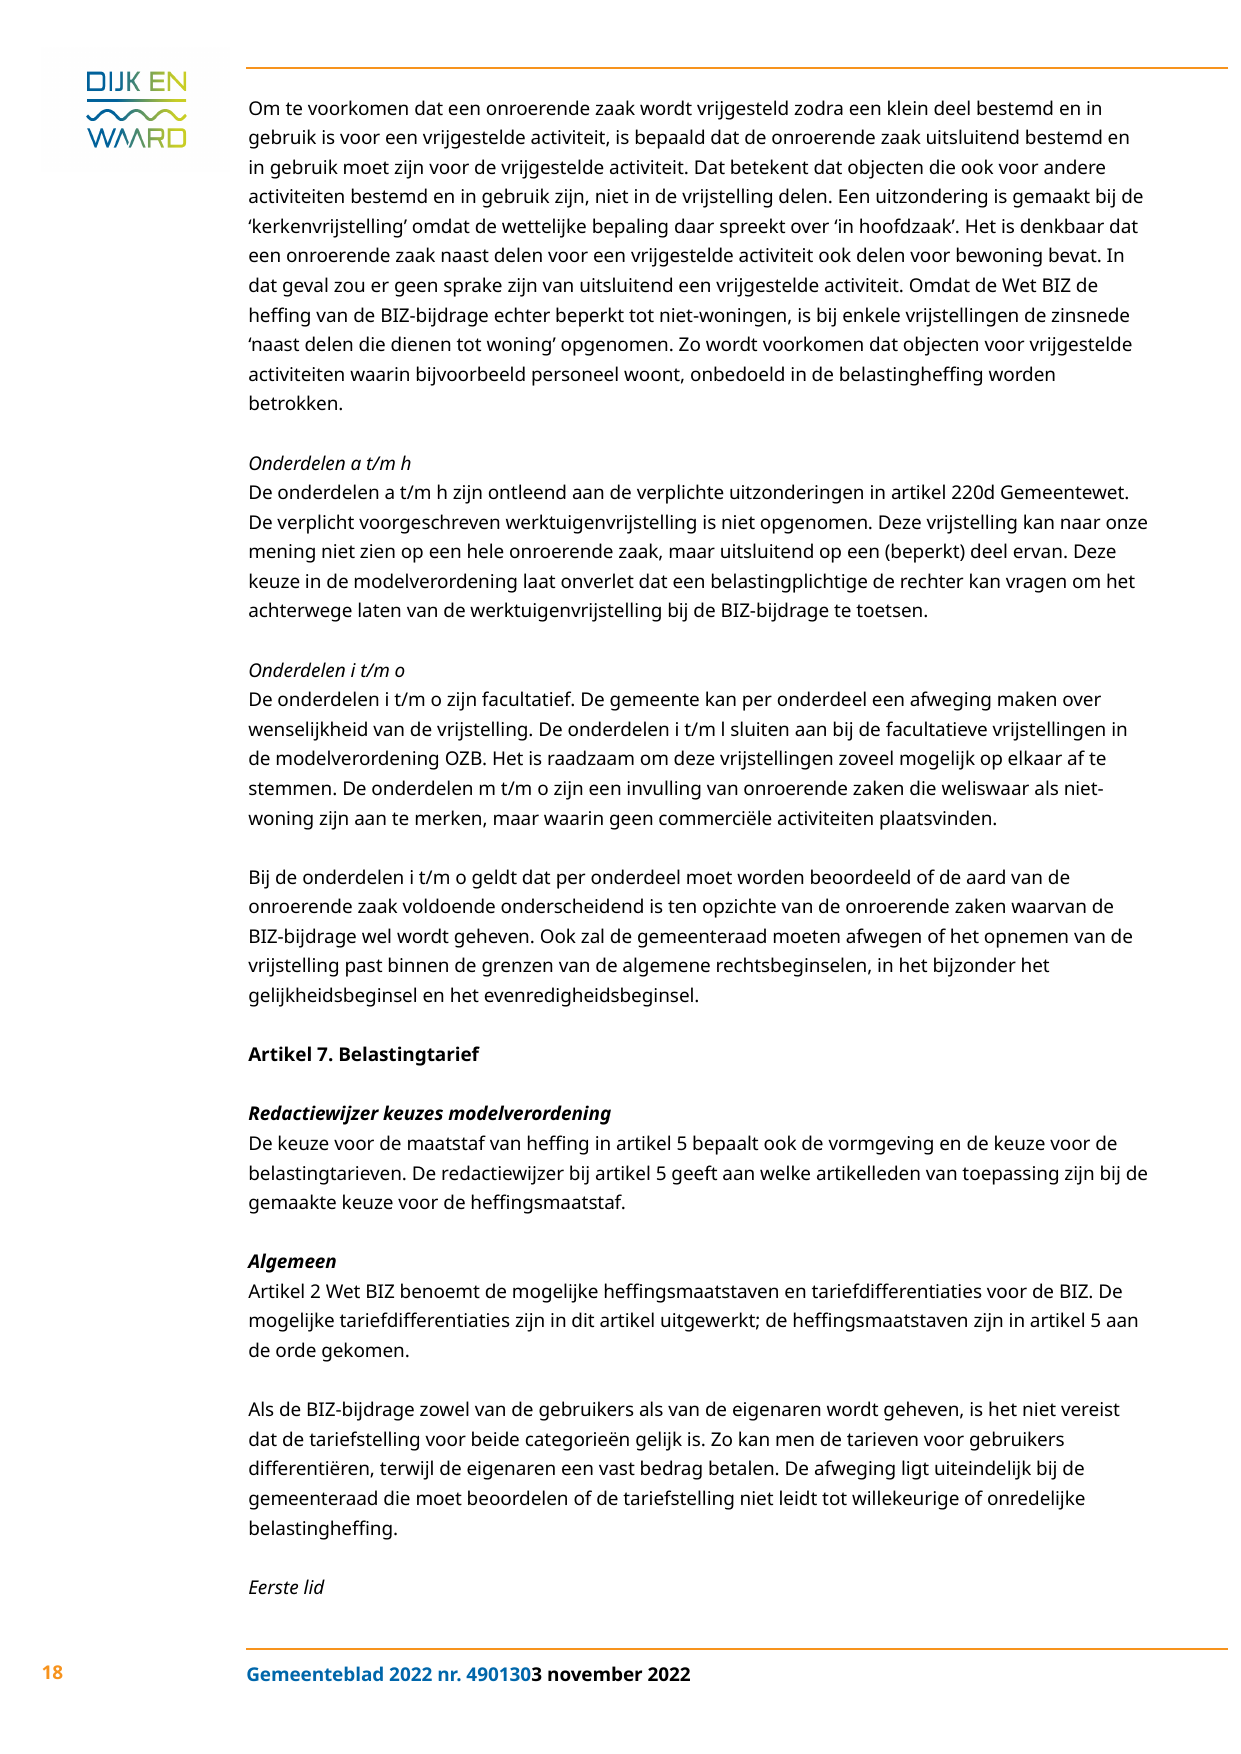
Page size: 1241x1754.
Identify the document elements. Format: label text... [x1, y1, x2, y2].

text De keuze voor de maatstaf van heffing in artikel 5 bepaalt ook de vormgeving en de keuze voor de belastingtarieven. De redactiewijzer bij artikel 5 geeft aan welke artikelleden van toepassing zijn bij de gemaakte keuze voor de heffingsmaatstaf. [248, 1130, 1152, 1215]
text Eerste lid [248, 1574, 1152, 1600]
text Artikel 2 Wet BIZ benoemt de mogelijke heffingsmaatstaven en tariefdifferentiaties voor de BIZ. De mogelijke tariefdifferentiaties zijn in dit artikel uitgewerkt; de heffingsmaatstaven zijn in artikel 5 aan de orde gekomen. [248, 1278, 1152, 1363]
text Onderdelen i t/m o [248, 657, 1152, 683]
text Algemeen [248, 1248, 1152, 1274]
text De onderdelen a t/m h zijn ontleend aan de verplichte uitzonderingen in artikel 220d Gemeentewet. De verplicht voorgeschreven werktuigenvrijstelling is niet opgenomen. Deze vrijstelling kan naar onze mening niet zien op een hele onroerende zaak, maar uitsluitend op een (beperkt) deel ervan. Deze keuze in de modelverordening laat onverlet dat een belastingplichtige de rechter kan vragen om het achterwege laten van de werktuigenvrijstelling bij de BIZ-bijdrage te toetsen. [248, 479, 1152, 623]
text Redactiewijzer keuzes modelverordening [248, 1101, 1152, 1126]
text Bij de onderdelen i t/m o geldt dat per onderdeel moet worden beoordeeld of de aard van de onroerende zaak voldoende onderscheidend is ten opzichte van de onroerende zaken waarvan de BIZ-bijdrage wel wordt geheven. Ook zal de gemeenteraad moeten afwegen of het opnemen van de vrijstelling past binnen de grenzen van de algemene rechtsbeginselen, in het bijzonder het gelijkheidsbeginsel en het evenredigheidsbeginsel. [248, 864, 1152, 1008]
text Artikel 7. Belastingtarief [248, 1041, 1152, 1067]
picture [41, 47, 231, 172]
text Om te voorkomen dat een onroerende zaak wordt vrijgesteld zodra een klein deel bestemd en in gebruik is voor een vrijgestelde activiteit, is bepaald dat de onroerende zaak uitsluitend bestemd en in gebruik moet zijn voor de vrijgestelde activiteit. Dat betekent dat objecten die ook voor andere activiteiten bestemd en in gebruik zijn, niet in de vrijstelling delen. Een uitzondering is gemaakt bij de ‘kerkenvrijstelling’ omdat de wettelijke bepaling daar spreekt over ‘in hoofdzaak’. Het is denkbaar dat een onroerende zaak naast delen voor een vrijgestelde activiteit ook delen voor bewoning bevat. In dat geval zou er geen sprake zijn van uitsluitend een vrijgestelde activiteit. Omdat de Wet BIZ de heffing van de BIZ-bijdrage echter beperkt tot niet-woningen, is bij enkele vrijstellingen de zinsnede ‘naast delen die dienen tot woning’ opgenomen. Zo wordt voorkomen dat objecten voor vrijgestelde activiteiten waarin bijvoorbeeld personeel woont, onbedoeld in de belastingheffing worden betrokken. [248, 95, 1152, 416]
text Onderdelen a t/m h [248, 450, 1152, 476]
text De onderdelen i t/m o zijn facultatief. De gemeente kan per onderdeel een afweging maken over wenselijkheid van de vrijstelling. De onderdelen i t/m l sluiten aan bij de facultatieve vrijstellingen in de modelverordening OZB. Het is raadzaam om deze vrijstellingen zoveel mogelijk op elkaar af te stemmen. De onderdelen m t/m o zijn een invulling van onroerende zaken die weliswaar als niet-woning zijn aan te merken, maar waarin geen commerciële activiteiten plaatsvinden. [248, 686, 1152, 831]
text Als de BIZ-bijdrage zowel van de gebruikers als van de eigenaren wordt geheven, is het niet vereist dat de tariefstelling voor beide categorieën gelijk is. Zo kan men de tarieven voor gebruikers differentiëren, terwijl de eigenaren een vast bedrag betalen. De afweging ligt uiteindelijk bij de gemeenteraad die moet beoordelen of de tariefstelling niet leidt tot willekeurige of onredelijke belastingheffing. [248, 1396, 1152, 1541]
